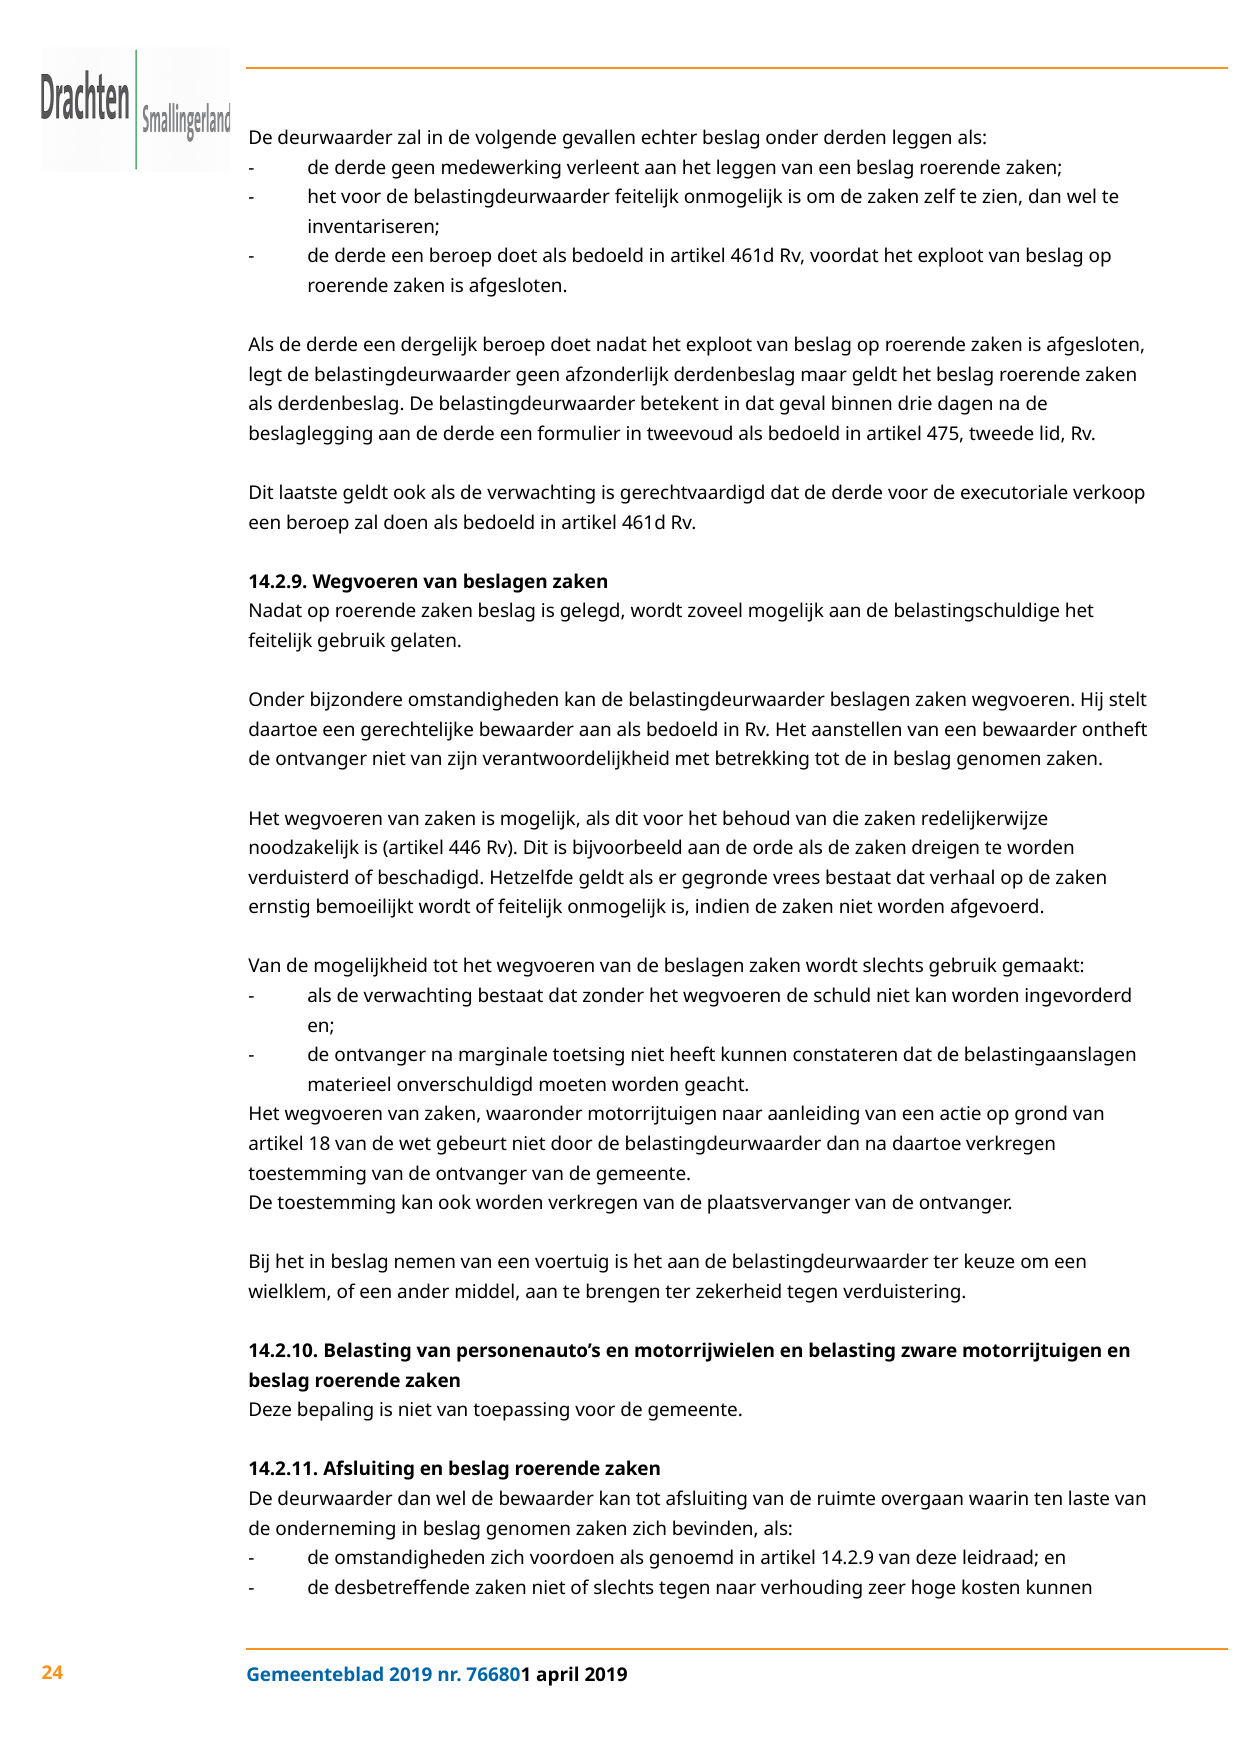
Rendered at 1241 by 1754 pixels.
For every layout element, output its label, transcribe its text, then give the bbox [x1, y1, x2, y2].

text Bij het in beslag nemen van een voertuig is het aan de belastingdeurwaarder ter keuze om een wielklem, of een ander middel, aan te brengen ter zekerheid tegen verduistering. [248, 1248, 1152, 1304]
text De deurwaarder zal in de volgende gevallen echter beslag onder derden leggen als: [248, 124, 1152, 150]
text 14.2.10. Belasting van personenauto’s en motorrijwielen en belasting zware motorrijtuigen en beslag roerende zaken [248, 1337, 1152, 1393]
list de ontvanger na marginale toetsing niet heeft kunnen constateren dat de belastingaanslagen materieel onverschuldigd moeten worden geacht. [248, 1041, 1152, 1097]
picture [41, 47, 231, 172]
text Nadat op roerende zaken beslag is gelegd, wordt zoveel mogelijk aan de belastingschuldige het feitelijk gebruik gelaten. [248, 598, 1152, 653]
text De toestemming kan ook worden verkregen van de plaatsvervanger van de ontvanger. [248, 1189, 1152, 1215]
text 14.2.11. Afsluiting en beslag roerende zaken [248, 1456, 1152, 1481]
text Onder bijzondere omstandigheden kan de belastingdeurwaarder beslagen zaken wegvoeren. Hij stelt daartoe een gerechtelijke bewaarder aan als bedoeld in Rv. Het aanstellen van een bewaarder ontheft de ontvanger niet van zijn verantwoordelijkheid met betrekking tot de in beslag genomen zaken. [248, 686, 1152, 771]
text Als de derde een dergelijk beroep doet nadat het exploot van beslag op roerende zaken is afgesloten, legt de belastingdeurwaarder geen afzonderlijk derdenbeslag maar geldt het beslag roerende zaken als derdenbeslag. De belastingdeurwaarder betekent in dat geval binnen drie dagen na de beslaglegging aan de derde een formulier in tweevoud als bedoeld in artikel 475, tweede lid, Rv. [248, 331, 1152, 446]
list de omstandigheden zich voordoen als genoemd in artikel 14.2.9 van deze leidraad; en [248, 1544, 1152, 1570]
text 14.2.9. Wegvoeren van beslagen zaken [248, 568, 1152, 594]
text Het wegvoeren van zaken is mogelijk, als dit voor het behoud van die zaken redelijkerwijze noodzakelijk is (artikel 446 Rv). Dit is bijvoorbeeld aan de orde als de zaken dreigen te worden verduisterd of beschadigd. Hetzelfde geldt als er gegronde vrees bestaat dat verhaal op de zaken ernstig bemoeilijkt wordt of feitelijk onmogelijk is, indien de zaken niet worden afgevoerd. [248, 805, 1152, 919]
text Deze bepaling is niet van toepassing voor de gemeente. [248, 1396, 1152, 1422]
list als de verwachting bestaat dat zonder het wegvoeren de schuld niet kan worden ingevorderd en; [248, 982, 1152, 1038]
text Van de mogelijkheid tot het wegvoeren van de beslagen zaken wordt slechts gebruik gemaakt: [248, 953, 1152, 978]
text Dit laatste geldt ook als de verwachting is gerechtvaardigd dat de derde voor de executoriale verkoop een beroep zal doen als bedoeld in artikel 461d Rv. [248, 479, 1152, 535]
text De deurwaarder dan wel de bewaarder kan tot afsluiting van de ruimte overgaan waarin ten laste van de onderneming in beslag genomen zaken zich bevinden, als: [248, 1485, 1152, 1541]
list het voor de belastingdeurwaarder feitelijk onmogelijk is om de zaken zelf te zien, dan wel te inventariseren; [248, 183, 1152, 239]
list de desbetreffende zaken niet of slechts tegen naar verhouding zeer hoge kosten kunnen [248, 1574, 1152, 1600]
list de derde een beroep doet als bedoeld in artikel 461d Rv, voordat het exploot van beslag op roerende zaken is afgesloten. [248, 243, 1152, 298]
text Het wegvoeren van zaken, waaronder motorrijtuigen naar aanleiding van een actie op grond van artikel 18 van de wet gebeurt niet door de belastingdeurwaarder dan na daartoe verkregen toestemming van de ontvanger van de gemeente. [248, 1101, 1152, 1186]
list de derde geen medewerking verleent aan het leggen van een beslag roerende zaken; [248, 154, 1152, 180]
